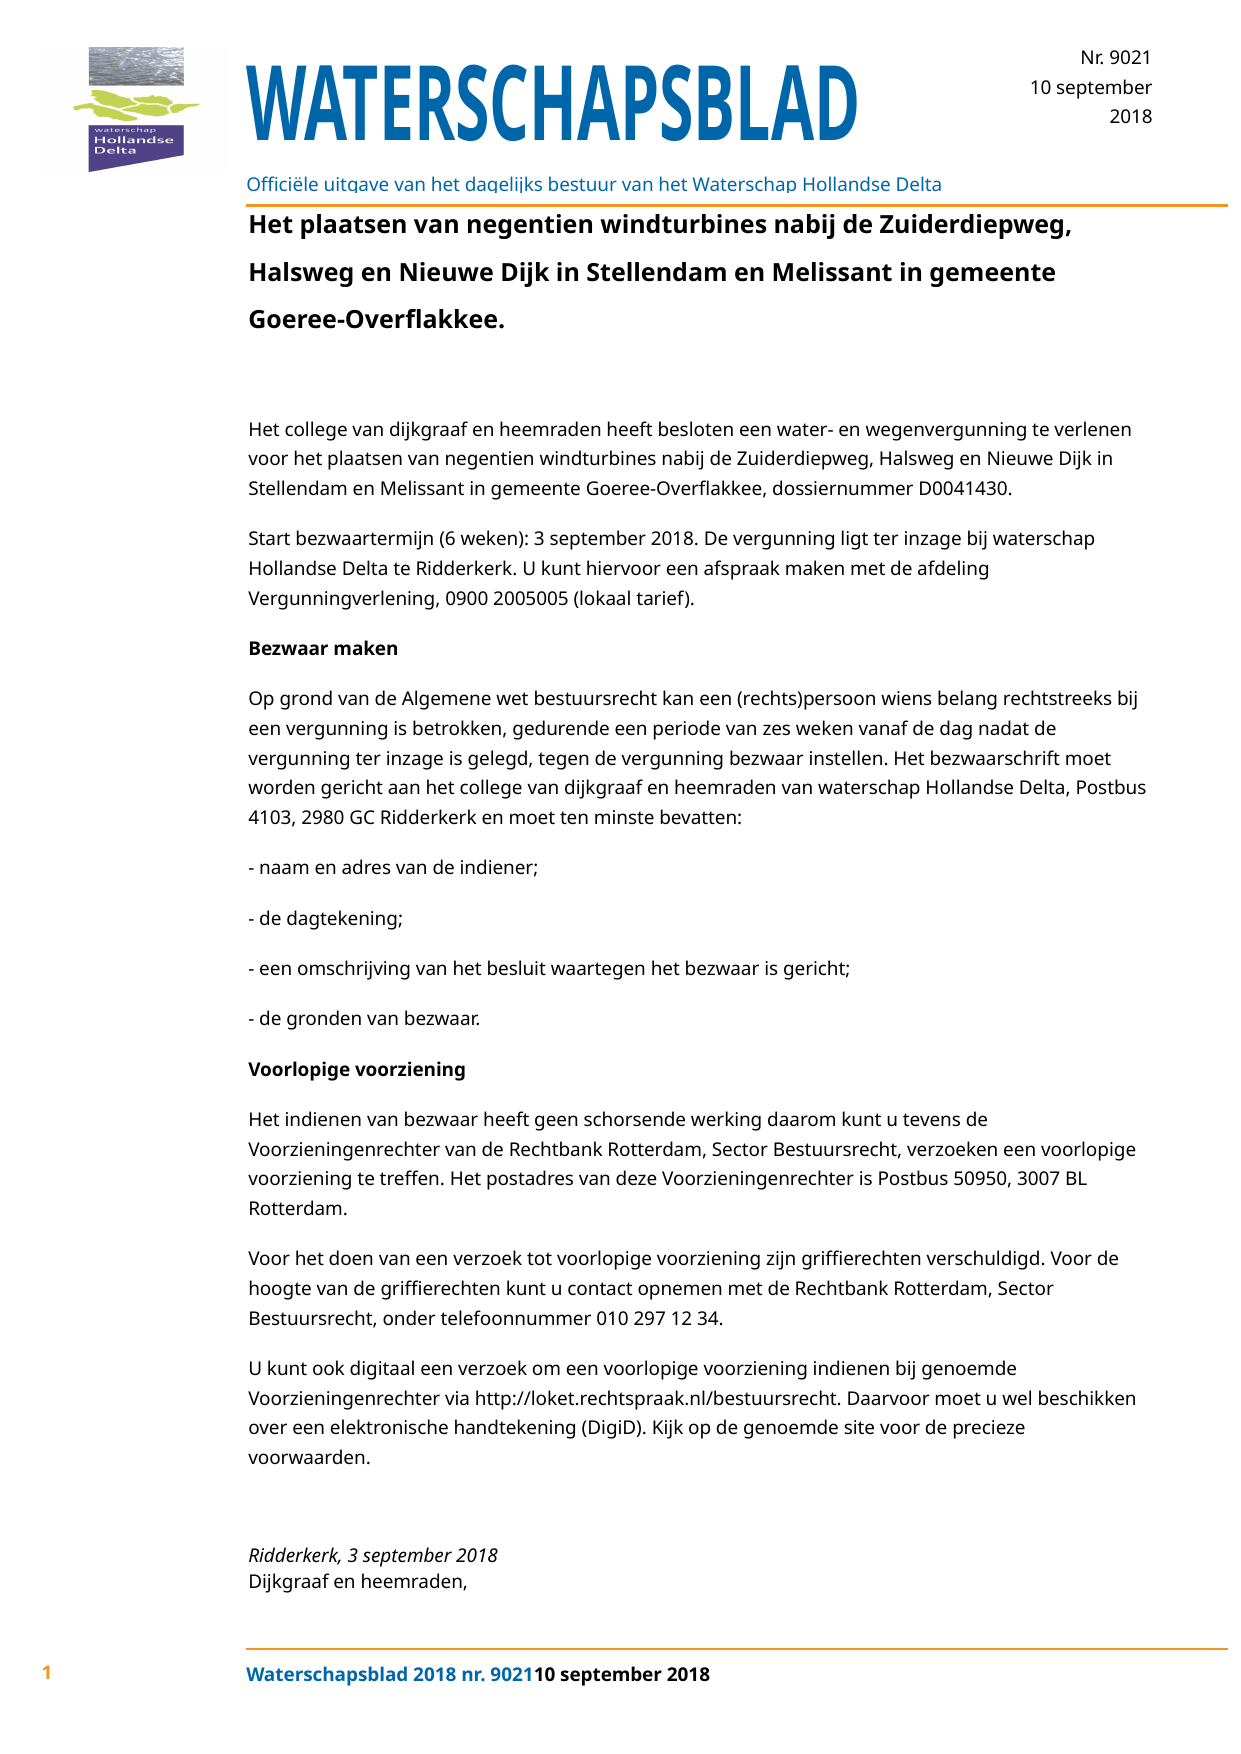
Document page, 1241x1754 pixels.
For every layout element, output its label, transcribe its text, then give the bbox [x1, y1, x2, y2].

text Op grond van de Algemene wet bestuursrecht kan een (rechts)persoon wiens belang rechtstreeks bij een vergunning is betrokken, gedurende een periode van zes weken vanaf de dag nadat de vergunning ter inzage is gelegd, tegen de vergunning bezwaar instellen. Het bezwaarschrift moet worden gericht aan het college van dijkgraaf en heemraden van waterschap Hollandse Delta, Postbus 4103, 2980 GC Ridderkerk en moet ten minste bevatten: [248, 686, 1152, 829]
picture [41, 47, 231, 172]
text U kunt ook digitaal een verzoek om een voorlopige voorziening indienen bij genoemde Voorzieningenrechter via http://loket.rechtspraak.nl/bestuursrecht. Daarvoor moet u wel beschikken over een elektronische handtekening (DigiD). Kijk op de genoemde site voor de precieze voorwaarden. [248, 1355, 1152, 1469]
text - naam en adres van de indiener; [248, 854, 1152, 880]
text - de gronden van bezwaar. [248, 1006, 1152, 1031]
text Ridderkerk, 3 september 2018 [248, 1542, 1152, 1568]
text Voorlopige voorziening [248, 1056, 1152, 1082]
text - de dagtekening; [248, 905, 1152, 930]
text Start bezwaartermijn (6 weken): 3 september 2018. De vergunning ligt ter inzage bij waterschap Hollandse Delta te Ridderkerk. U kunt hiervoor een afspraak maken met de afdeling Vergunningverlening, 0900 2005005 (lokaal tarief). [248, 526, 1152, 610]
text Dijkgraaf en heemraden, [248, 1568, 1152, 1593]
text Het college van dijkgraaf en heemraden heeft besloten een water- en wegenvergunning te verlenen voor het plaatsen van negentien windturbines nabij de Zuiderdiepweg, Halsweg en Nieuwe Dijk in Stellendam en Melissant in gemeente Goeree-Overflakkee, dossiernummer D0041430. [248, 416, 1152, 501]
text Het plaatsen van negentien windturbines nabij de Zuiderdiepweg, Halsweg en Nieuwe Dijk in Stellendam en Melissant in gemeente Goeree-Overflakkee. [248, 207, 1152, 336]
text Voor het doen van een verzoek tot voorlopige voorziening zijn griffierechten verschuldigd. Voor de hoogte van de griffierechten kunt u contact opnemen met de Rechtbank Rotterdam, Sector Bestuursrecht, onder telefoonnummer 010 297 12 34. [248, 1246, 1152, 1330]
text Het indienen van bezwaar heeft geen schorsende werking daarom kunt u tevens de Voorzieningenrechter van de Rechtbank Rotterdam, Sector Bestuursrecht, verzoeken een voorlopige voorziening te treffen. Het postadres van deze Voorzieningenrechter is Postbus 50950, 3007 BL Rotterdam. [248, 1106, 1152, 1221]
text - een omschrijving van het besluit waartegen het bezwaar is gericht; [248, 955, 1152, 981]
text Bezwaar maken [248, 635, 1152, 661]
